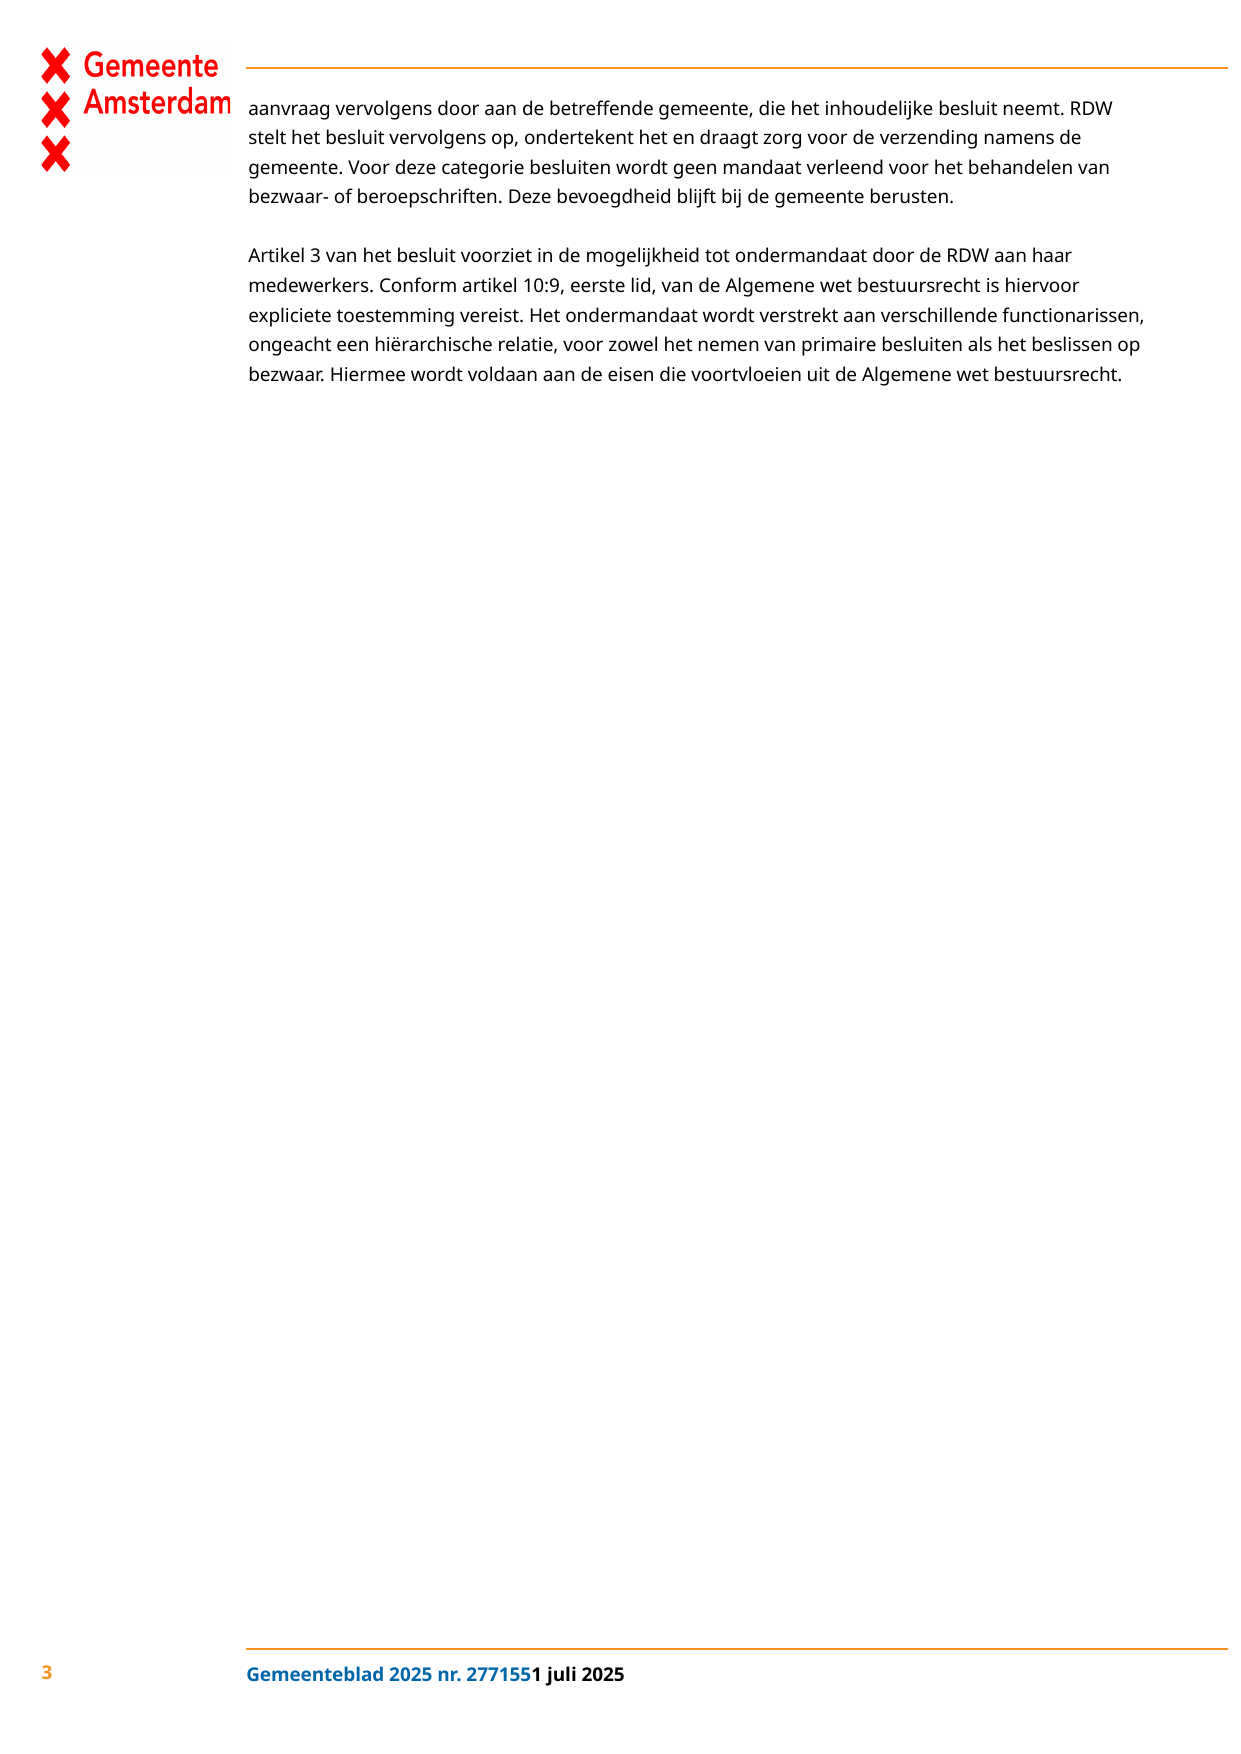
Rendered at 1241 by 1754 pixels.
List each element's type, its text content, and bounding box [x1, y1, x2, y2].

text Artikel 3 van het besluit voorziet in de mogelijkheid tot ondermandaat door de RDW aan haar medewerkers. Conform artikel 10:9, eerste lid, van de Algemene wet bestuursrecht is hiervoor expliciete toestemming vereist. Het ondermandaat wordt verstrekt aan verschillende functionarissen, ongeacht een hiërarchische relatie, voor zowel het nemen van primaire besluiten als het beslissen op bezwaar. Hiermee wordt voldaan aan de eisen die voortvloeien uit de Algemene wet bestuursrecht. [248, 243, 1152, 387]
picture [41, 47, 231, 172]
text aanvraag vervolgens door aan de betreffende gemeente, die het inhoudelijke besluit neemt. RDW stelt het besluit vervolgens op, ondertekent het en draagt zorg voor de verzending namens de gemeente. Voor deze categorie besluiten wordt geen mandaat verleend voor het behandelen van bezwaar- of beroepschriften. Deze bevoegdheid blijft bij de gemeente berusten. [248, 95, 1152, 209]
